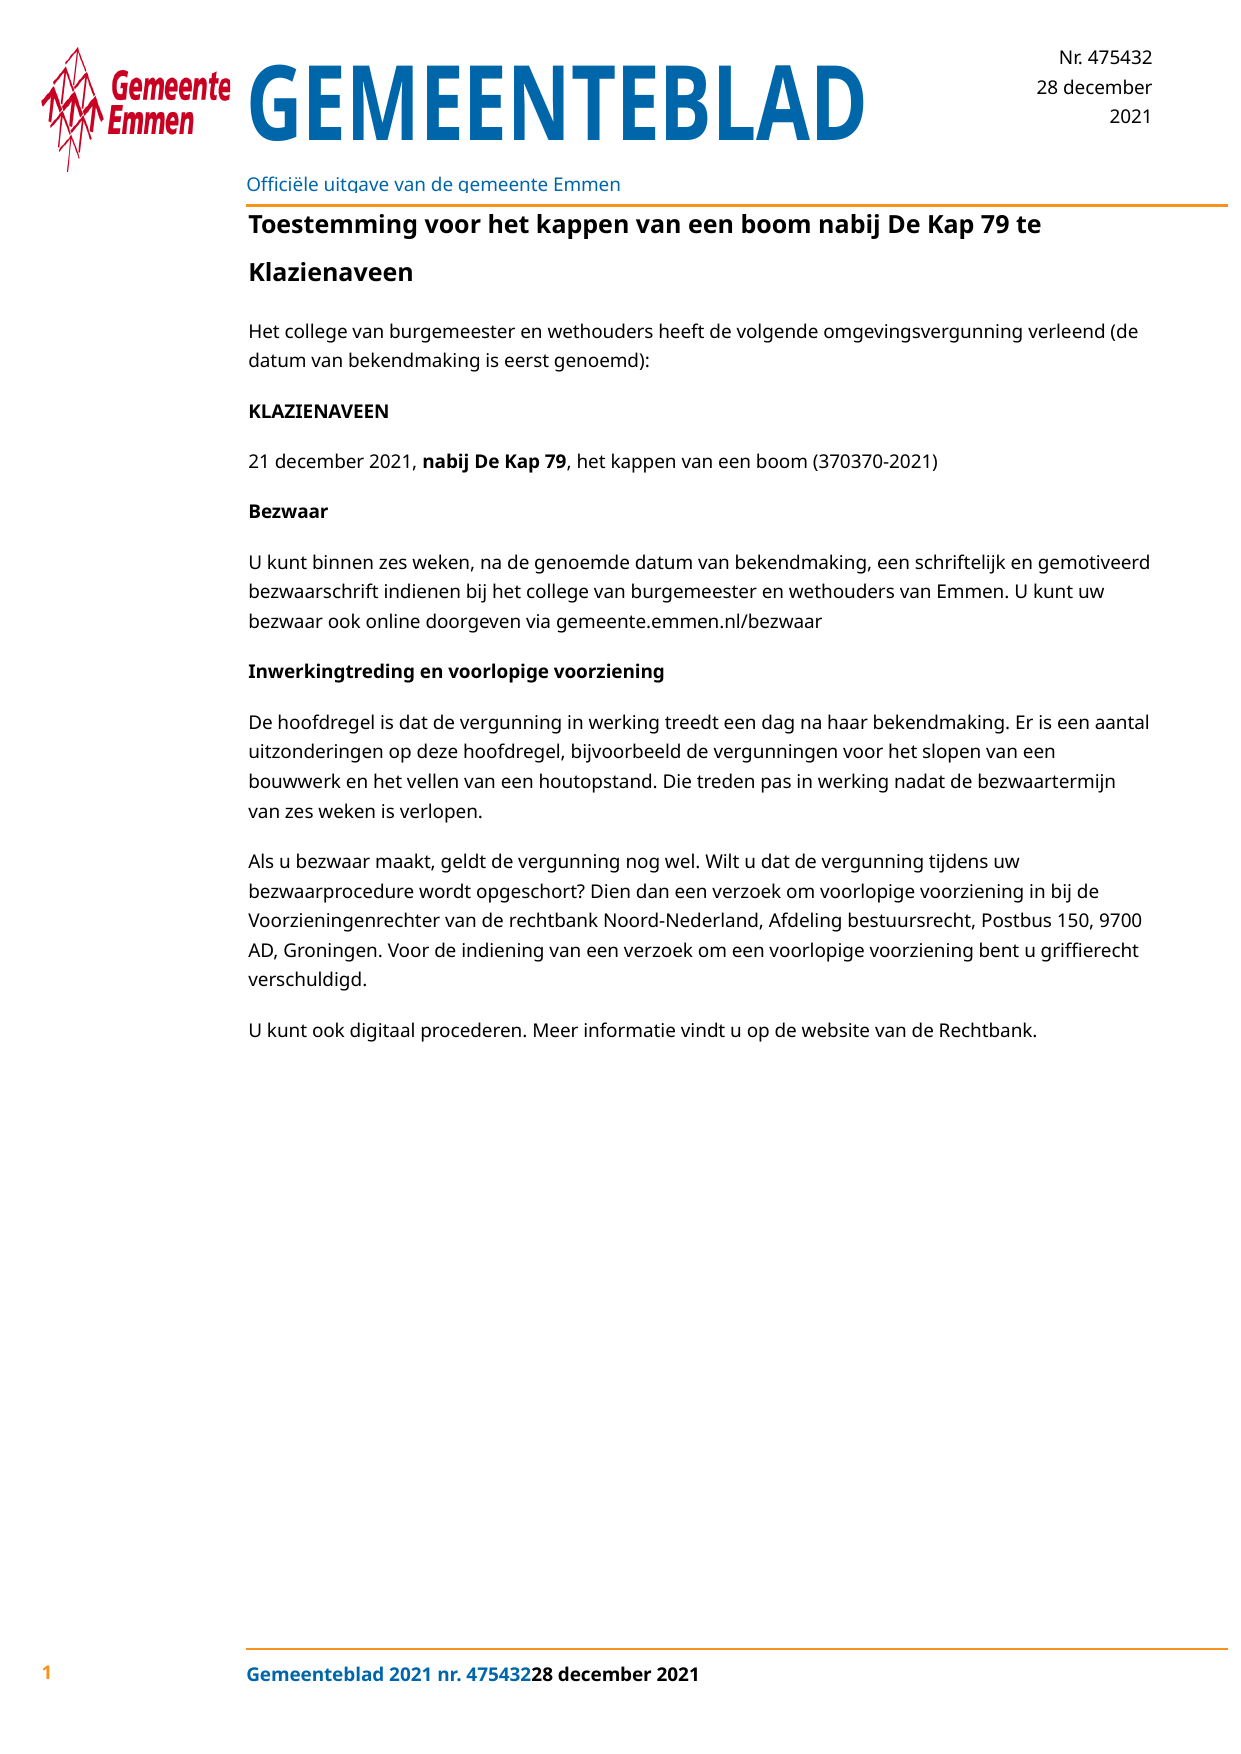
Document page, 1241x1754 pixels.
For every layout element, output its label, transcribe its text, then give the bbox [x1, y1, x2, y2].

text U kunt ook digitaal procederen. Meer informatie vindt u op de website van de Rechtbank. [248, 1017, 1152, 1043]
text Toestemming voor het kappen van een boom nabij De Kap 79 te Klazienaveen [248, 207, 1152, 288]
text U kunt binnen zes weken, na de genoemde datum van bekendmaking, een schriftelijk en gemotiveerd bezwaarschrift indienen bij het college van burgemeester en wethouders van Emmen. U kunt uw bezwaar ook online doorgeven via gemeente.emmen.nl/bezwaar [248, 549, 1152, 634]
text De hoofdregel is dat de vergunning in werking treedt een dag na haar bekendmaking. Er is een aantal uitzonderingen op deze hoofdregel, bijvoorbeeld de vergunningen voor het slopen van een bouwwerk en het vellen van een houtopstand. Die treden pas in werking nadat de bezwaartermijn van zes weken is verlopen. [248, 709, 1152, 824]
text KLAZIENAVEEN [248, 398, 1152, 424]
text 21 december 2021, nabij De Kap 79, het kappen van een boom (370370-2021) [248, 448, 1152, 474]
text Bezwaar [248, 499, 1152, 524]
picture [41, 47, 231, 172]
text Het college van burgemeester en wethouders heeft de volgende omgevingsvergunning verleend (de datum van bekendmaking is eerst genoemd): [248, 318, 1152, 373]
text Inwerkingtreding en voorlopige voorziening [248, 659, 1152, 684]
text Als u bezwaar maakt, geldt de vergunning nog wel. Wilt u dat de vergunning tijdens uw bezwaarprocedure wordt opgeschort? Dien dan een verzoek om voorlopige voorziening in bij de Voorzieningenrechter van de rechtbank Noord-Nederland, Afdeling bestuursrecht, Postbus 150, 9700 AD, Groningen. Voor de indiening van een verzoek om een voorlopige voorziening bent u griffierecht verschuldigd. [248, 848, 1152, 992]
